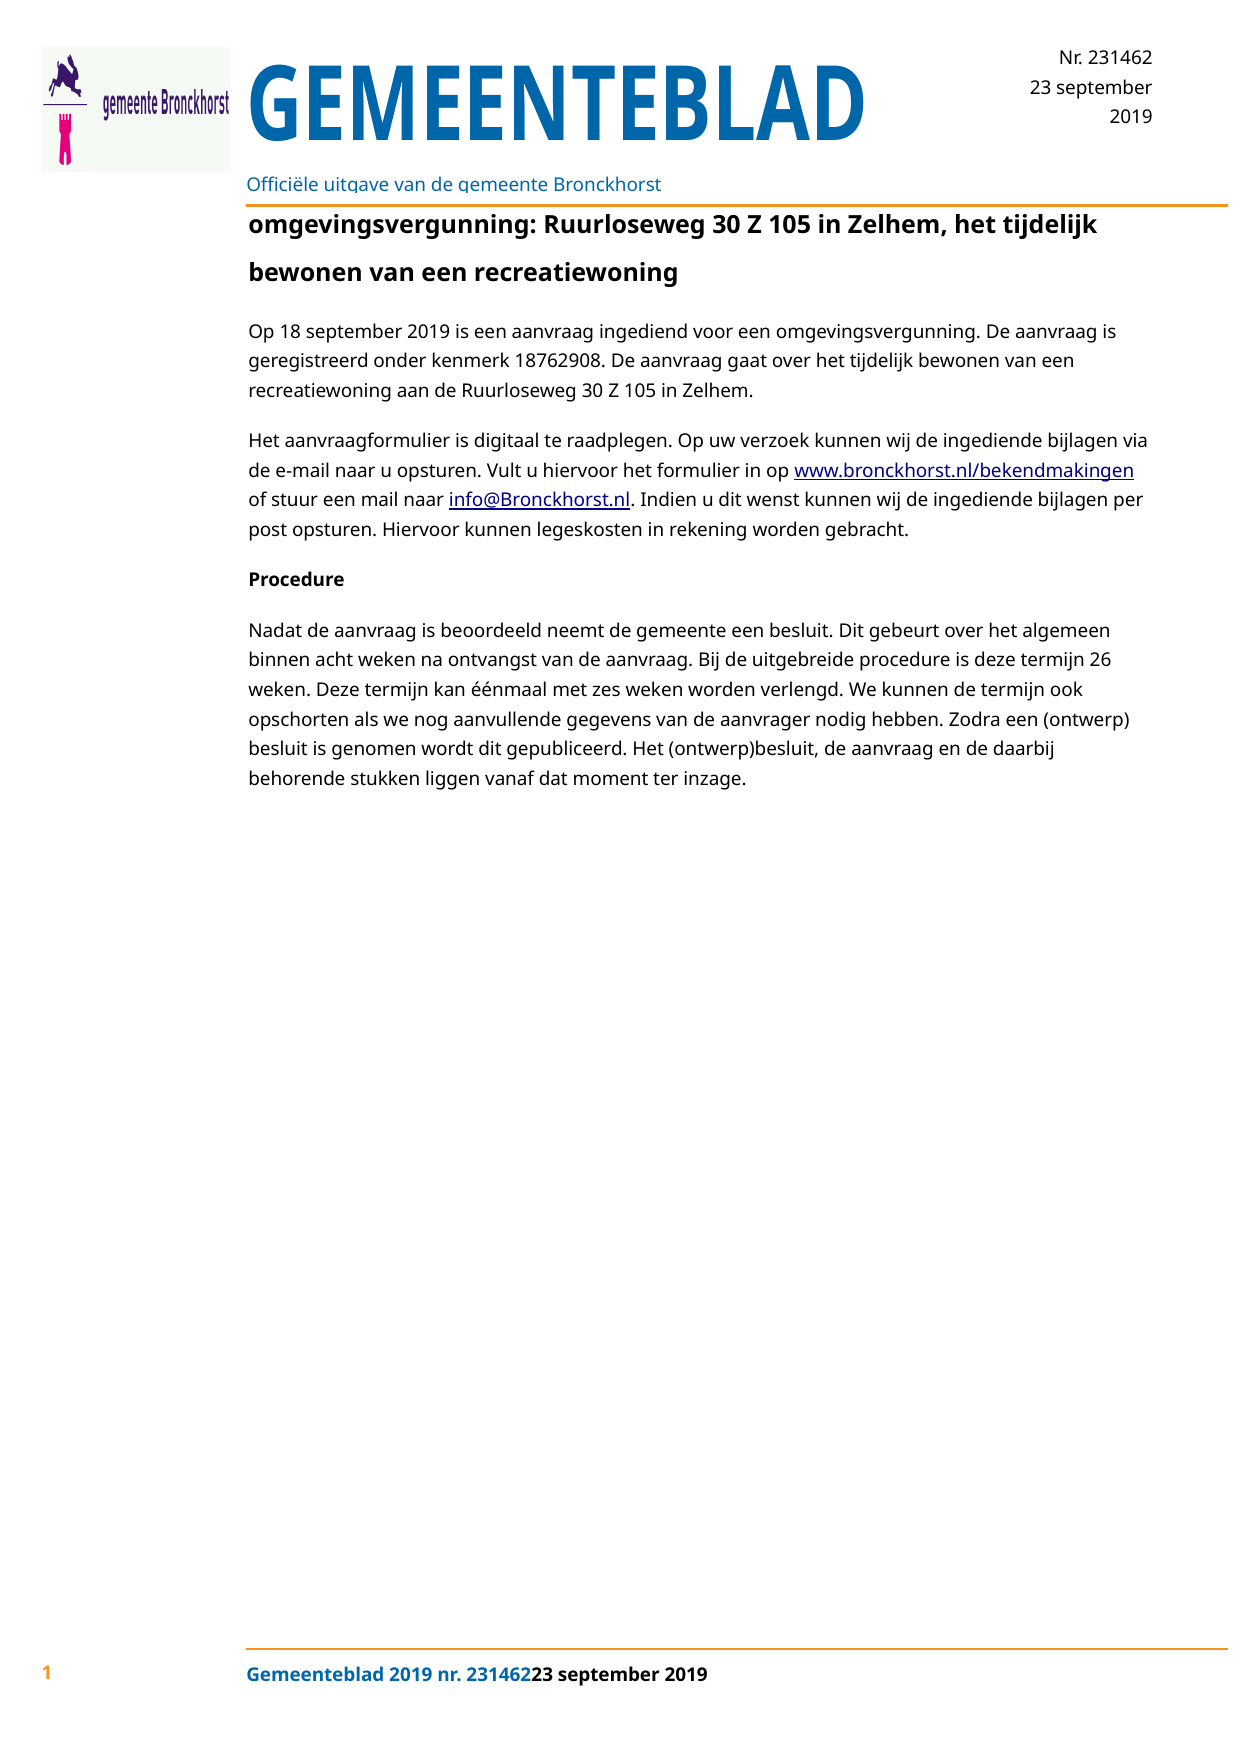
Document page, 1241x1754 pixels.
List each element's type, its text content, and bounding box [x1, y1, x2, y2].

picture [41, 47, 231, 172]
text Het aanvraagformulier is digitaal te raadplegen. Op uw verzoek kunnen wij de ingediende bijlagen via de e-mail naar u opsturen. Vult u hiervoor het formulier in op www.bronckhorst.nl/bekendmakingen of stuur een mail naar info@Bronckhorst.nl. Indien u dit wenst kunnen wij de ingediende bijlagen per post opsturen. Hiervoor kunnen legeskosten in rekening worden gebracht. [248, 427, 1152, 542]
text Procedure [248, 567, 1152, 592]
text Nadat de aanvraag is beoordeeld neemt de gemeente een besluit. Dit gebeurt over het algemeen binnen acht weken na ontvangst van de aanvraag. Bij de uitgebreide procedure is deze termijn 26 weken. Deze termijn kan éénmaal met zes weken worden verlengd. We kunnen de termijn ook opschorten als we nog aanvullende gegevens van de aanvrager nodig hebben. Zodra een (ontwerp) besluit is genomen wordt dit gepubliceerd. Het (ontwerp)besluit, de aanvraag en de daarbij behorende stukken liggen vanaf dat moment ter inzage. [248, 617, 1152, 791]
text omgevingsvergunning: Ruurloseweg 30 Z 105 in Zelhem, het tijdelijk bewonen van een recreatiewoning [248, 207, 1152, 288]
text Op 18 september 2019 is een aanvraag ingediend voor een omgevingsvergunning. De aanvraag is geregistreerd onder kenmerk 18762908. De aanvraag gaat over het tijdelijk bewonen van een recreatiewoning aan de Ruurloseweg 30 Z 105 in Zelhem. [248, 318, 1152, 403]
